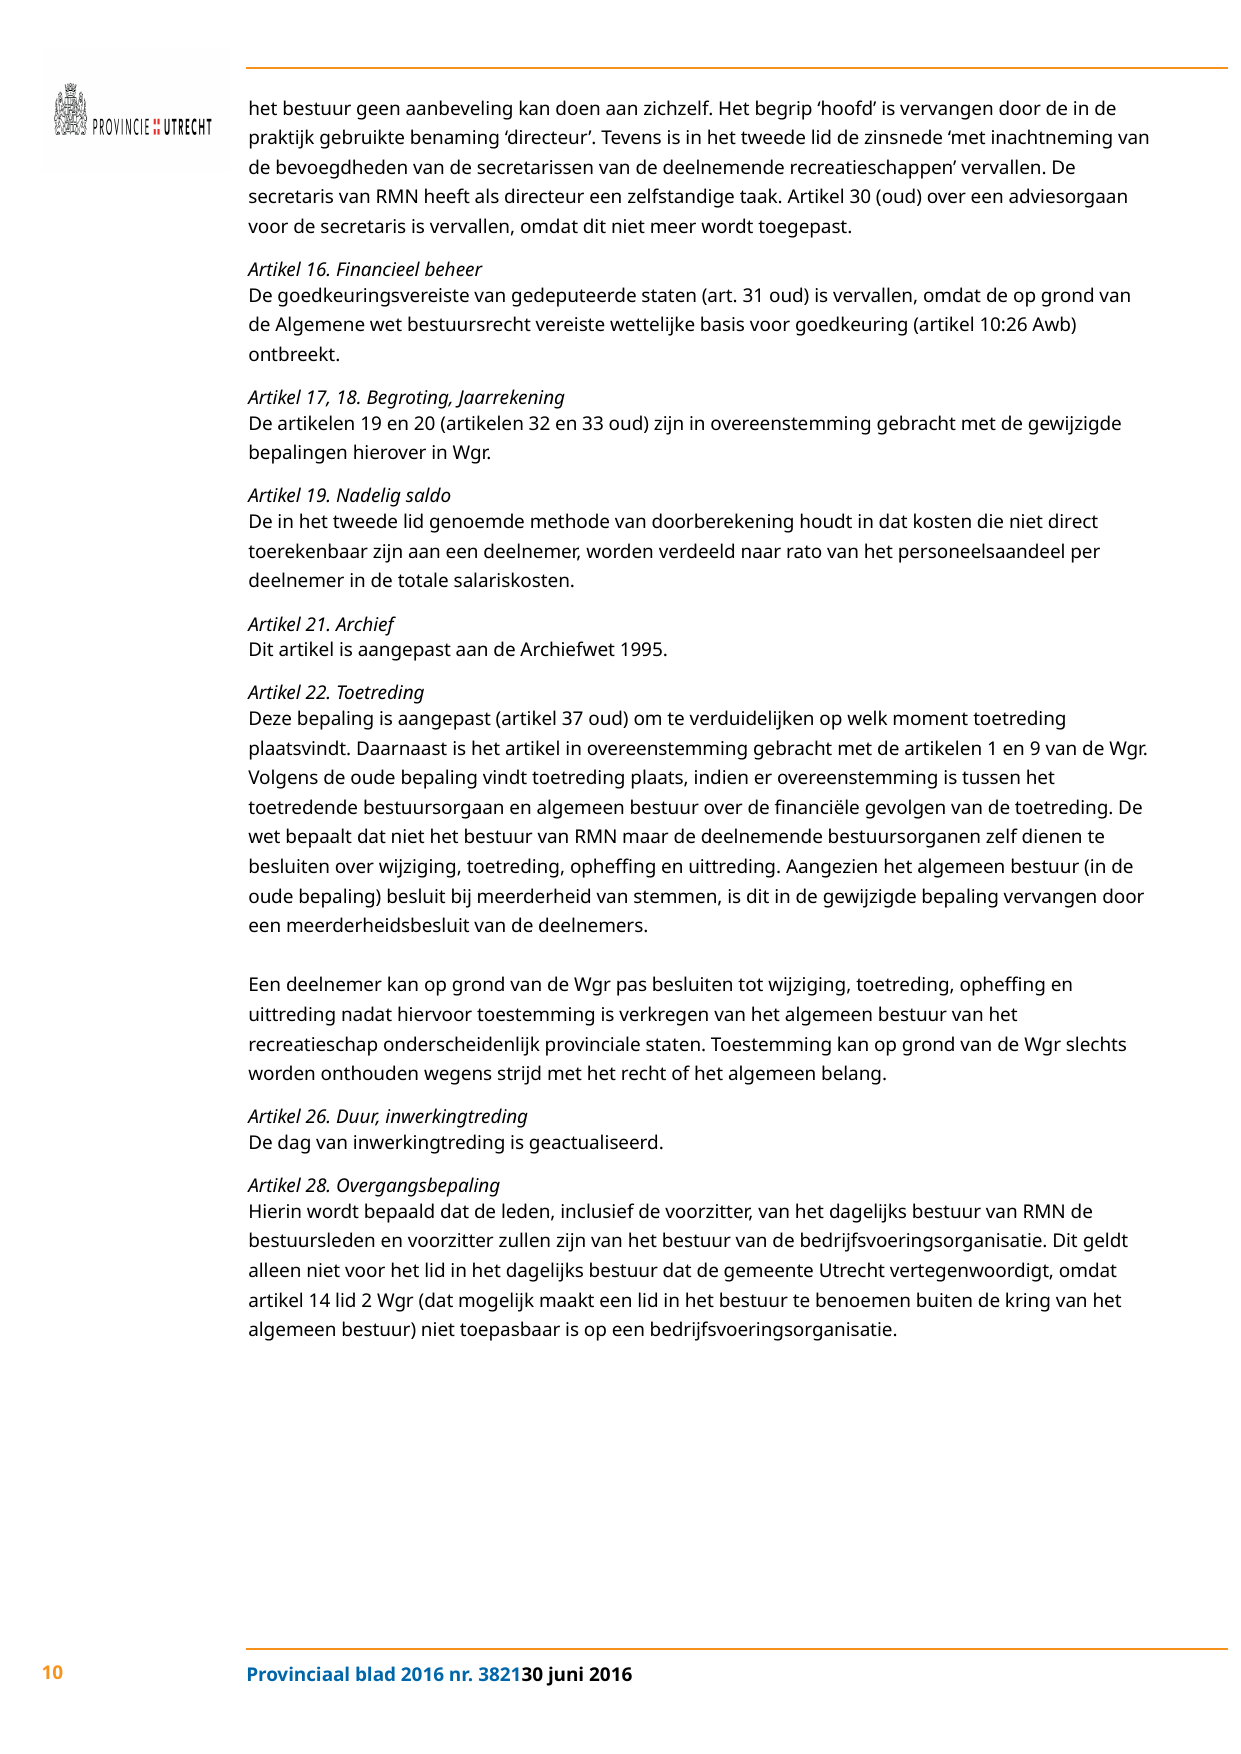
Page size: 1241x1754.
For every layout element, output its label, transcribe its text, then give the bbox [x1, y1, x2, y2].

text Artikel 26. Duur, inwerkingtreding [248, 1103, 1152, 1129]
text Artikel 17, 18. Begroting, Jaarrekening [248, 384, 1152, 410]
text Artikel 22. Toetreding [248, 679, 1152, 705]
text Deze bepaling is aangepast (artikel 37 oud) om te verduidelijken op welk moment toetreding plaatsvindt. Daarnaast is het artikel in overeenstemming gebracht met de artikelen 1 en 9 van de Wgr. Volgens de oude bepaling vindt toetreding plaats, indien er overeenstemming is tussen het toetredende bestuursorgaan en algemeen bestuur over de financiële gevolgen van de toetreding. De wet bepaalt dat niet het bestuur van RMN maar de deelnemende bestuursorganen zelf dienen te besluiten over wijziging, toetreding, opheffing en uittreding. Aangezien het algemeen bestuur (in de oude bepaling) besluit bij meerderheid van stemmen, is dit in de gewijzigde bepaling vervangen door een meerderheidsbesluit van de deelnemers. [248, 705, 1152, 938]
picture [41, 47, 231, 172]
text Dit artikel is aangepast aan de Archiefwet 1995. [248, 636, 1152, 662]
text Artikel 21. Archief [248, 611, 1152, 636]
text het bestuur geen aanbeveling kan doen aan zichzelf. Het begrip ‘hoofd’ is vervangen door de in de praktijk gebruikte benaming ‘directeur’. Tevens is in het tweede lid de zinsnede ‘met inachtneming van de bevoegdheden van de secretarissen van de deelnemende recreatieschappen’ vervallen. De secretaris van RMN heeft als directeur een zelfstandige taak. Artikel 30 (oud) over een adviesorgaan voor de secretaris is vervallen, omdat dit niet meer wordt toegepast. [248, 95, 1152, 239]
text Een deelnemer kan op grond van de Wgr pas besluiten tot wijziging, toetreding, opheffing en uittreding nadat hiervoor toestemming is verkregen van het algemeen bestuur van het recreatieschap onderscheidenlijk provinciale staten. Toestemming kan op grond van de Wgr slechts worden onthouden wegens strijd met het recht of het algemeen belang. [248, 972, 1152, 1086]
text Artikel 16. Financieel beheer [248, 256, 1152, 282]
text Artikel 19. Nadelig saldo [248, 483, 1152, 508]
text De artikelen 19 en 20 (artikelen 32 en 33 oud) zijn in overeenstemming gebracht met de gewijzigde bepalingen hierover in Wgr. [248, 410, 1152, 465]
text De goedkeuringsvereiste van gedeputeerde staten (art. 31 oud) is vervallen, omdat de op grond van de Algemene wet bestuursrecht vereiste wettelijke basis voor goedkeuring (artikel 10:26 Awb) ontbreekt. [248, 282, 1152, 367]
text Artikel 28. Overgangsbepaling [248, 1172, 1152, 1198]
text De dag van inwerkingtreding is geactualiseerd. [248, 1129, 1152, 1155]
text Hierin wordt bepaald dat de leden, inclusief de voorzitter, van het dagelijks bestuur van RMN de bestuursleden en voorzitter zullen zijn van het bestuur van de bedrijfsvoeringsorganisatie. Dit geldt alleen niet voor het lid in het dagelijks bestuur dat de gemeente Utrecht vertegenwoordigt, omdat artikel 14 lid 2 Wgr (dat mogelijk maakt een lid in het bestuur te benoemen buiten de kring van het algemeen bestuur) niet toepasbaar is op een bedrijfsvoeringsorganisatie. [248, 1198, 1152, 1342]
text De in het tweede lid genoemde methode van doorberekening houdt in dat kosten die niet direct toerekenbaar zijn aan een deelnemer, worden verdeeld naar rato van het personeelsaandeel per deelnemer in de totale salariskosten. [248, 508, 1152, 593]
